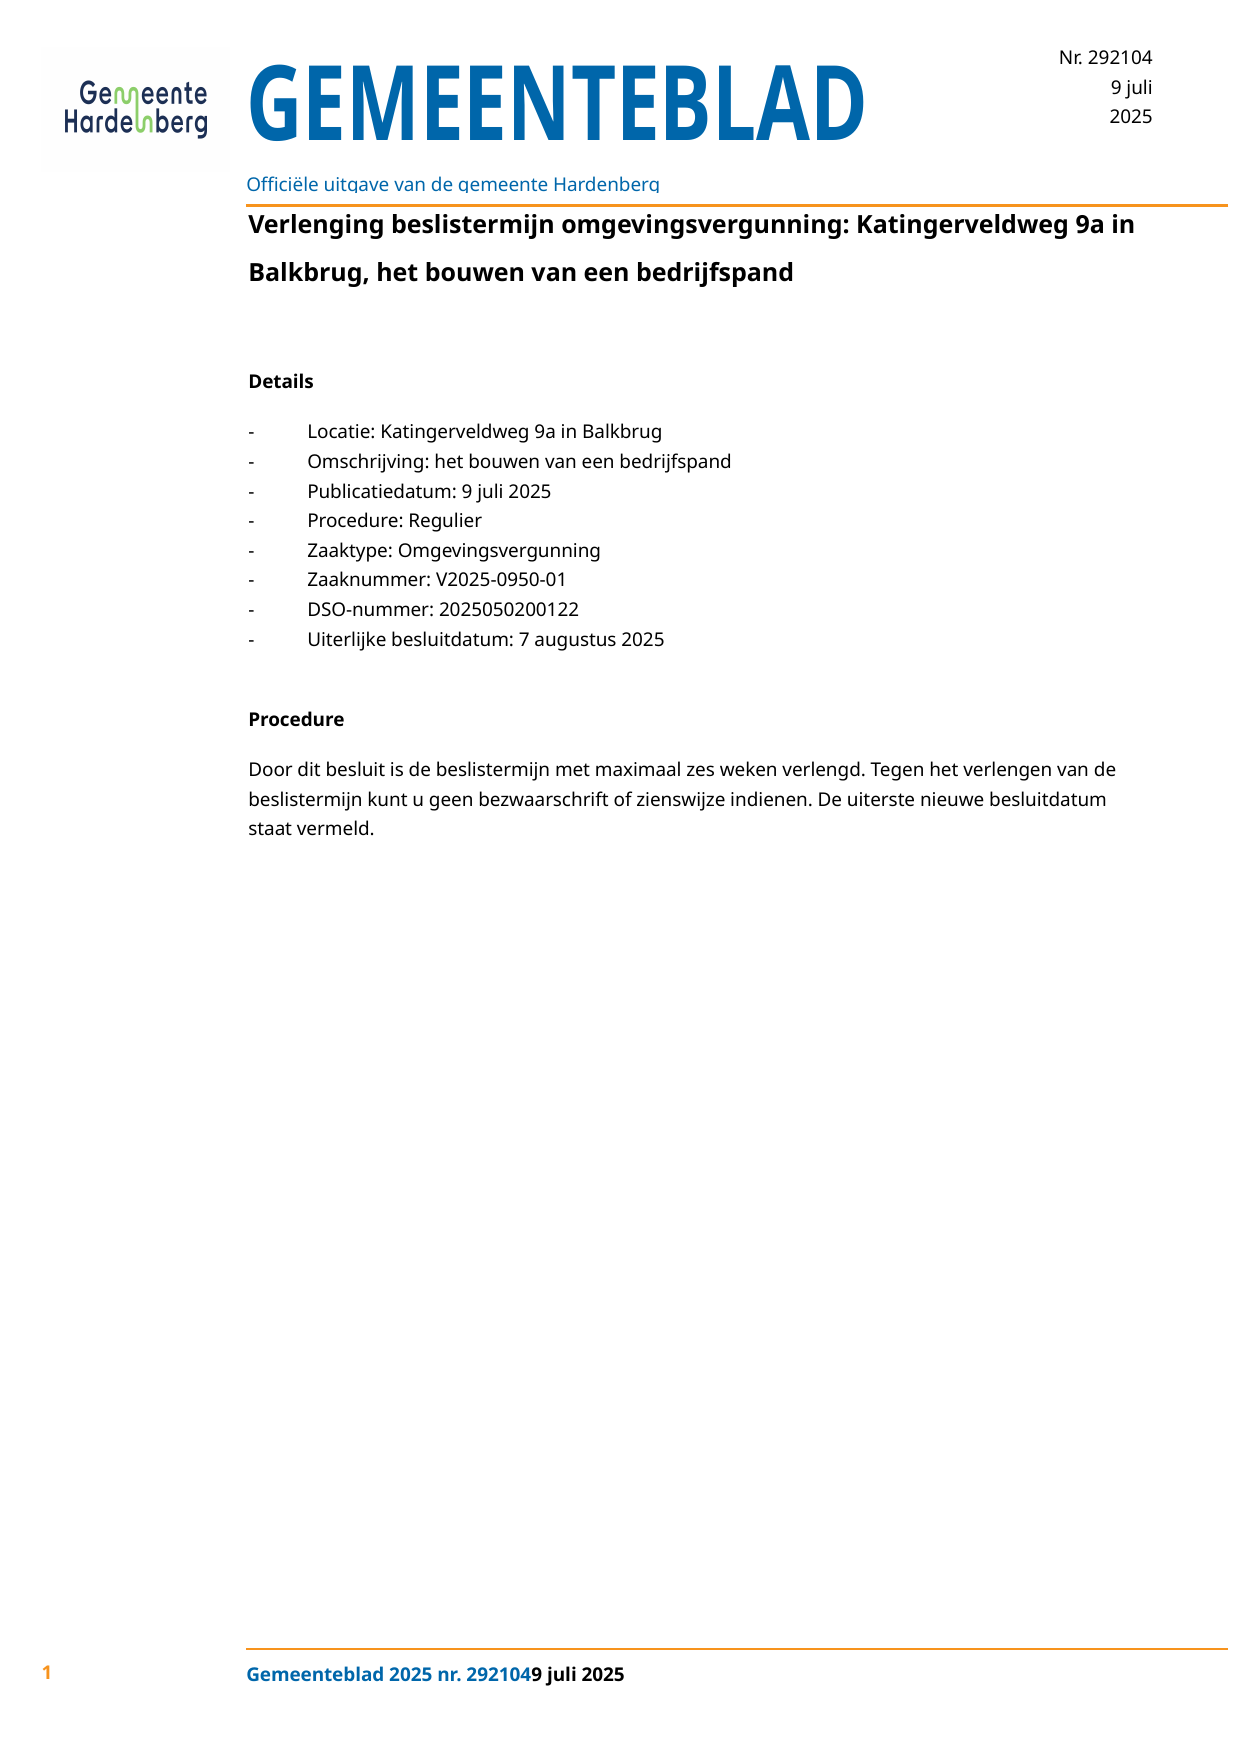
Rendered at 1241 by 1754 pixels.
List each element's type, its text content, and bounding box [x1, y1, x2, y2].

list Omschrijving: het bouwen van een bedrijfspand [248, 448, 1152, 474]
list Publicatiedatum: 9 juli 2025 [248, 478, 1152, 504]
text Procedure [248, 706, 1152, 732]
list Uiterlijke besluitdatum: 7 augustus 2025 [248, 626, 1152, 652]
list Procedure: Regulier [248, 507, 1152, 533]
text Door dit besluit is de beslistermijn met maximaal zes weken verlengd. Tegen het verlengen van de beslistermijn kunt u geen bezwaarschrift of zienswijze indienen. De uiterste nieuwe besluitdatum staat vermeld. [248, 756, 1152, 841]
picture [41, 47, 231, 172]
list Locatie: Katingerveldweg 9a in Balkbrug [248, 419, 1152, 444]
text Verlenging beslistermijn omgevingsvergunning: Katingerveldweg 9a in Balkbrug, het bouwen van een bedrijfspand [248, 207, 1152, 288]
list DSO-nummer: 2025050200122 [248, 596, 1152, 622]
text Details [248, 368, 1152, 394]
list Zaaknummer: V2025-0950-01 [248, 567, 1152, 592]
list Zaaktype: Omgevingsvergunning [248, 537, 1152, 563]
